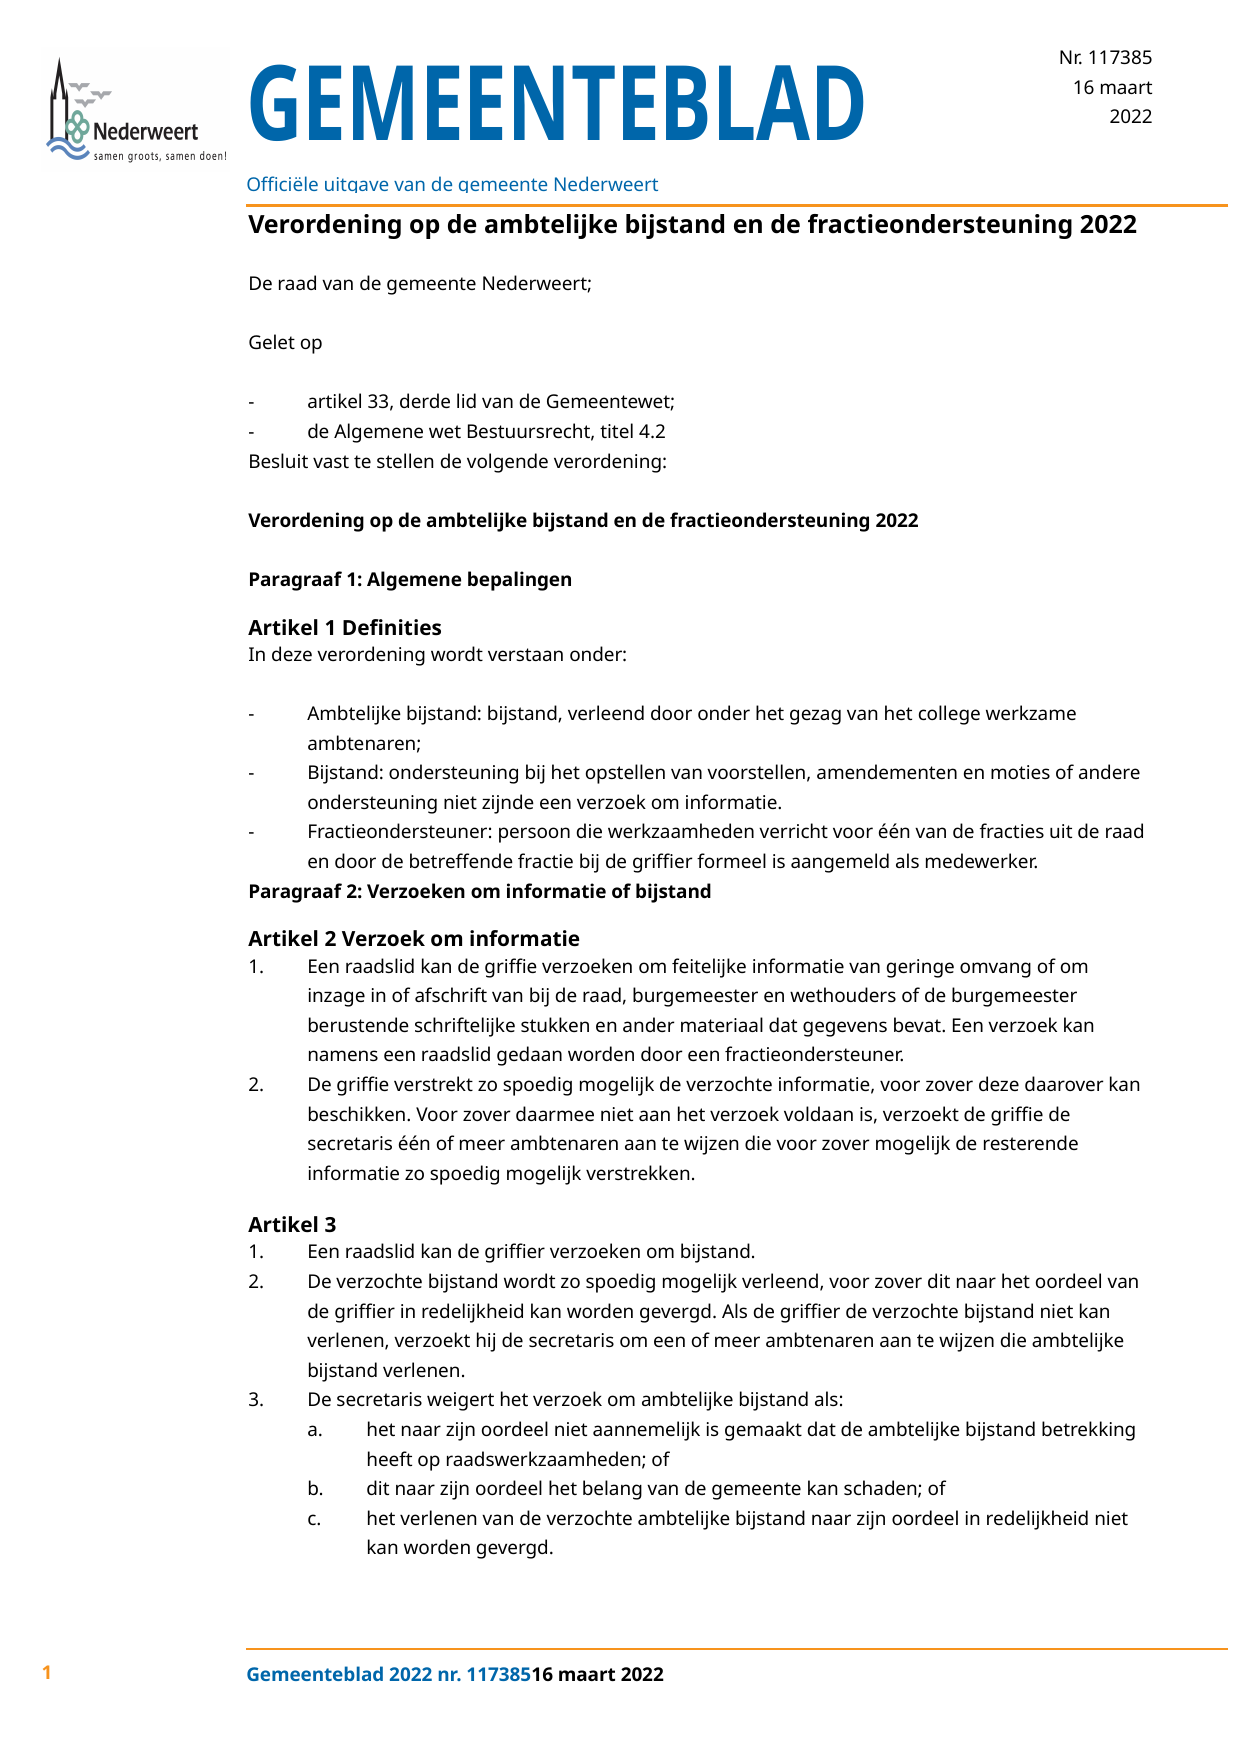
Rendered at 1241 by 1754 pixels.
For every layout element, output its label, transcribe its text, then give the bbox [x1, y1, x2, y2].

text Besluit vast te stellen de volgende verordening: [248, 448, 1152, 473]
text Paragraaf 2: Verzoeken om informatie of bijstand [248, 878, 1152, 903]
text Verordening op de ambtelijke bijstand en de fractieondersteuning 2022 [248, 507, 1152, 533]
list het naar zijn oordeel niet aannemelijk is gemaakt dat de ambtelijke bijstand betrekking heeft op raadswerkzaamheden; of [307, 1416, 1152, 1472]
text Artikel 3 [248, 1210, 1152, 1239]
list Bijstand: ondersteuning bij het opstellen van voorstellen, amendementen en moties of andere ondersteuning niet zijnde een verzoek om informatie. [248, 759, 1152, 815]
list de Algemene wet Bestuursrecht, titel 4.2 [248, 418, 1152, 444]
list Een raadslid kan de griffier verzoeken om bijstand. [248, 1239, 1152, 1264]
list dit naar zijn oordeel het belang van de gemeente kan schaden; of [307, 1475, 1152, 1501]
text Paragraaf 1: Algemene bepalingen [248, 566, 1152, 592]
text Gelet op [248, 329, 1152, 355]
text Verordening op de ambtelijke bijstand en de fractieondersteuning 2022 [248, 207, 1152, 241]
text De raad van de gemeente Nederweert; [248, 270, 1152, 296]
list De griffie verstrekt zo spoedig mogelijk de verzochte informatie, voor zover deze daarover kan beschikken. Voor zover daarmee niet aan het verzoek voldaan is, verzoekt de griffie de secretaris één of meer ambtenaren aan te wijzen die voor zover mogelijk de resterende informatie zo spoedig mogelijk verstrekken. [248, 1071, 1152, 1186]
list Ambtelijke bijstand: bijstand, verleend door onder het gezag van het college werkzame ambtenaren; [248, 700, 1152, 756]
text Artikel 1 Definities [248, 613, 1152, 641]
list het verlenen van de verzochte ambtelijke bijstand naar zijn oordeel in redelijkheid niet kan worden gevergd. [307, 1505, 1152, 1560]
list artikel 33, derde lid van de Gemeentewet; [248, 389, 1152, 414]
text In deze verordening wordt verstaan onder: [248, 641, 1152, 667]
picture [41, 47, 231, 172]
list Fractieondersteuner: persoon die werkzaamheden verricht voor één van de fracties uit de raad en door de betreffende fractie bij de griffier formeel is aangemeld als medewerker. [248, 819, 1152, 874]
list De secretaris weigert het verzoek om ambtelijke bijstand als: [248, 1387, 1152, 1412]
list De verzochte bijstand wordt zo spoedig mogelijk verleend, voor zover dit naar het oordeel van de griffier in redelijkheid kan worden gevergd. Als de griffier de verzochte bijstand niet kan verlenen, verzoekt hij de secretaris om een of meer ambtenaren aan te wijzen die ambtelijke bijstand verlenen. [248, 1268, 1152, 1383]
text Artikel 2 Verzoek om informatie [248, 924, 1152, 953]
list Een raadslid kan de griffie verzoeken om feitelijke informatie van geringe omvang of om inzage in of afschrift van bij de raad, burgemeester en wethouders of de burgemeester berustende schriftelijke stukken en ander materiaal dat gegevens bevat. Een verzoek kan namens een raadslid gedaan worden door een fractieondersteuner. [248, 953, 1152, 1067]
